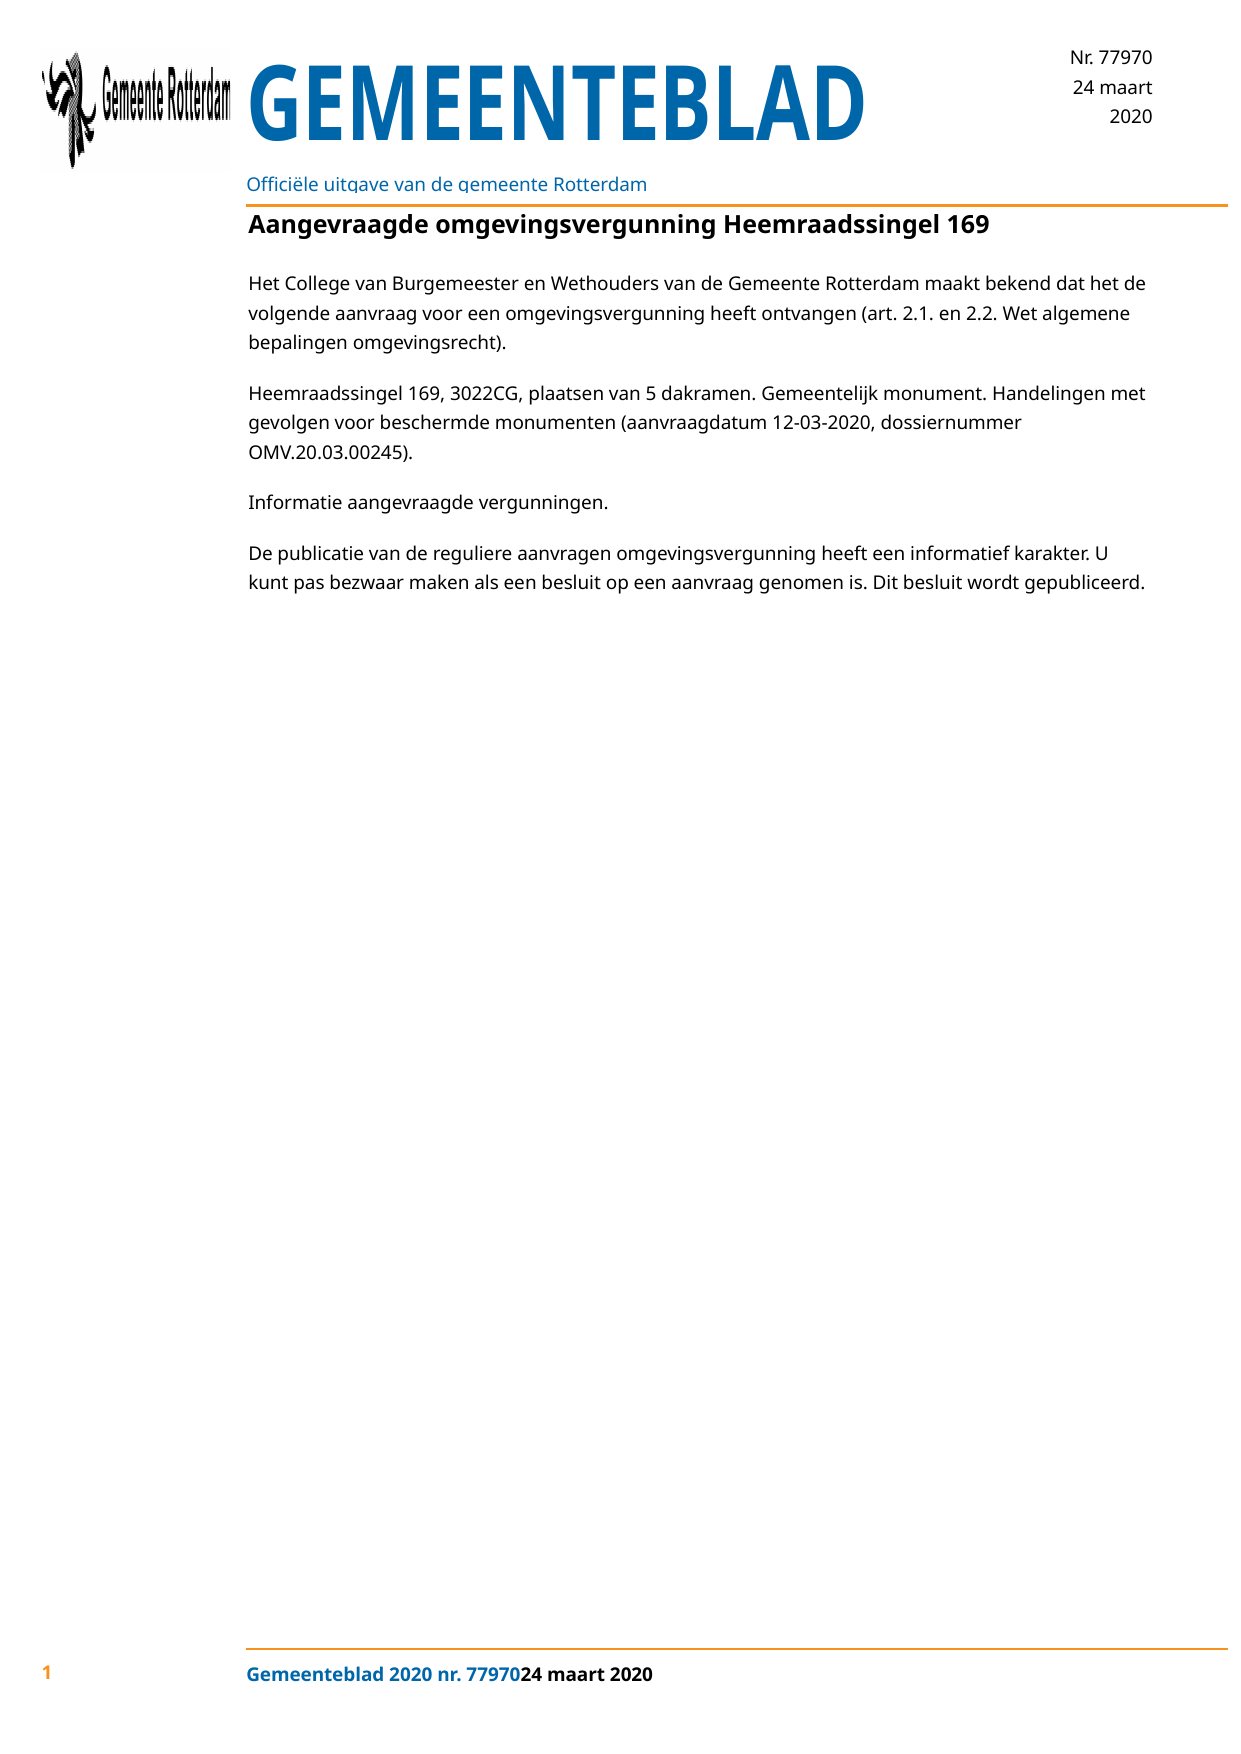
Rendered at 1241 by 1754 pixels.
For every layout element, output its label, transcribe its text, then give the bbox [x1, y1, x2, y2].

text Heemraadssingel 169, 3022CG, plaatsen van 5 dakramen. Gemeentelijk monument. Handelingen met gevolgen voor beschermde monumenten (aanvraagdatum 12-03-2020, dossiernummer OMV.20.03.00245). [248, 380, 1152, 465]
text De publicatie van de reguliere aanvragen omgevingsvergunning heeft een informatief karakter. U kunt pas bezwaar maken als een besluit op een aanvraag genomen is. Dit besluit wordt gepubliceerd. [248, 540, 1152, 595]
picture [41, 47, 231, 172]
text Informatie aangevraagde vergunningen. [248, 489, 1152, 515]
text Het College van Burgemeester en Wethouders van de Gemeente Rotterdam maakt bekend dat het de volgende aanvraag voor een omgevingsvergunning heeft ontvangen (art. 2.1. en 2.2. Wet algemene bepalingen omgevingsrecht). [248, 270, 1152, 355]
text Aangevraagde omgevingsvergunning Heemraadssingel 169 [248, 207, 1152, 241]
